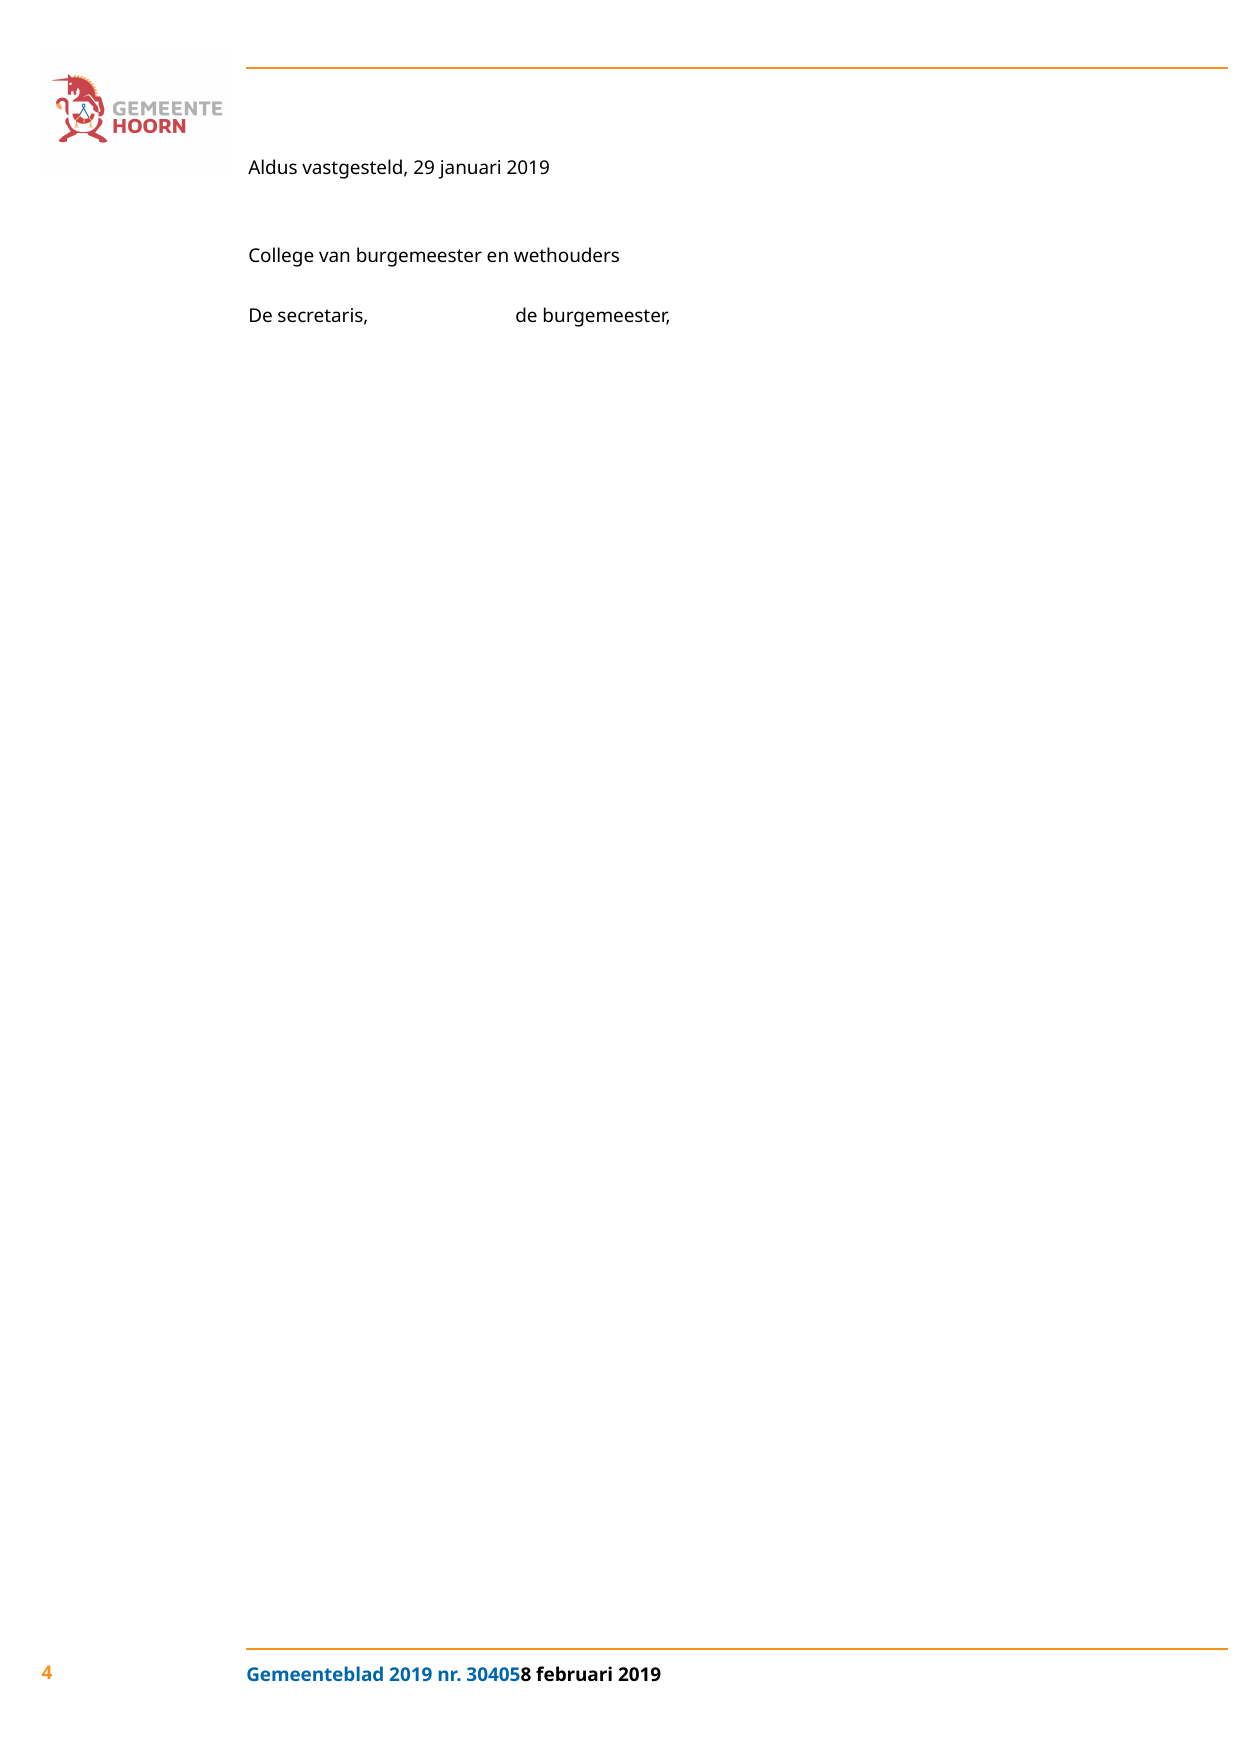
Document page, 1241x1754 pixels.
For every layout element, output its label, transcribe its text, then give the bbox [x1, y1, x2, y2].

text College van burgemeester en wethouders [248, 243, 1152, 268]
picture [41, 47, 231, 172]
text De secretaris, de burgemeester, [248, 302, 1152, 328]
text Aldus vastgesteld, 29 januari 2019 [248, 154, 1152, 180]
